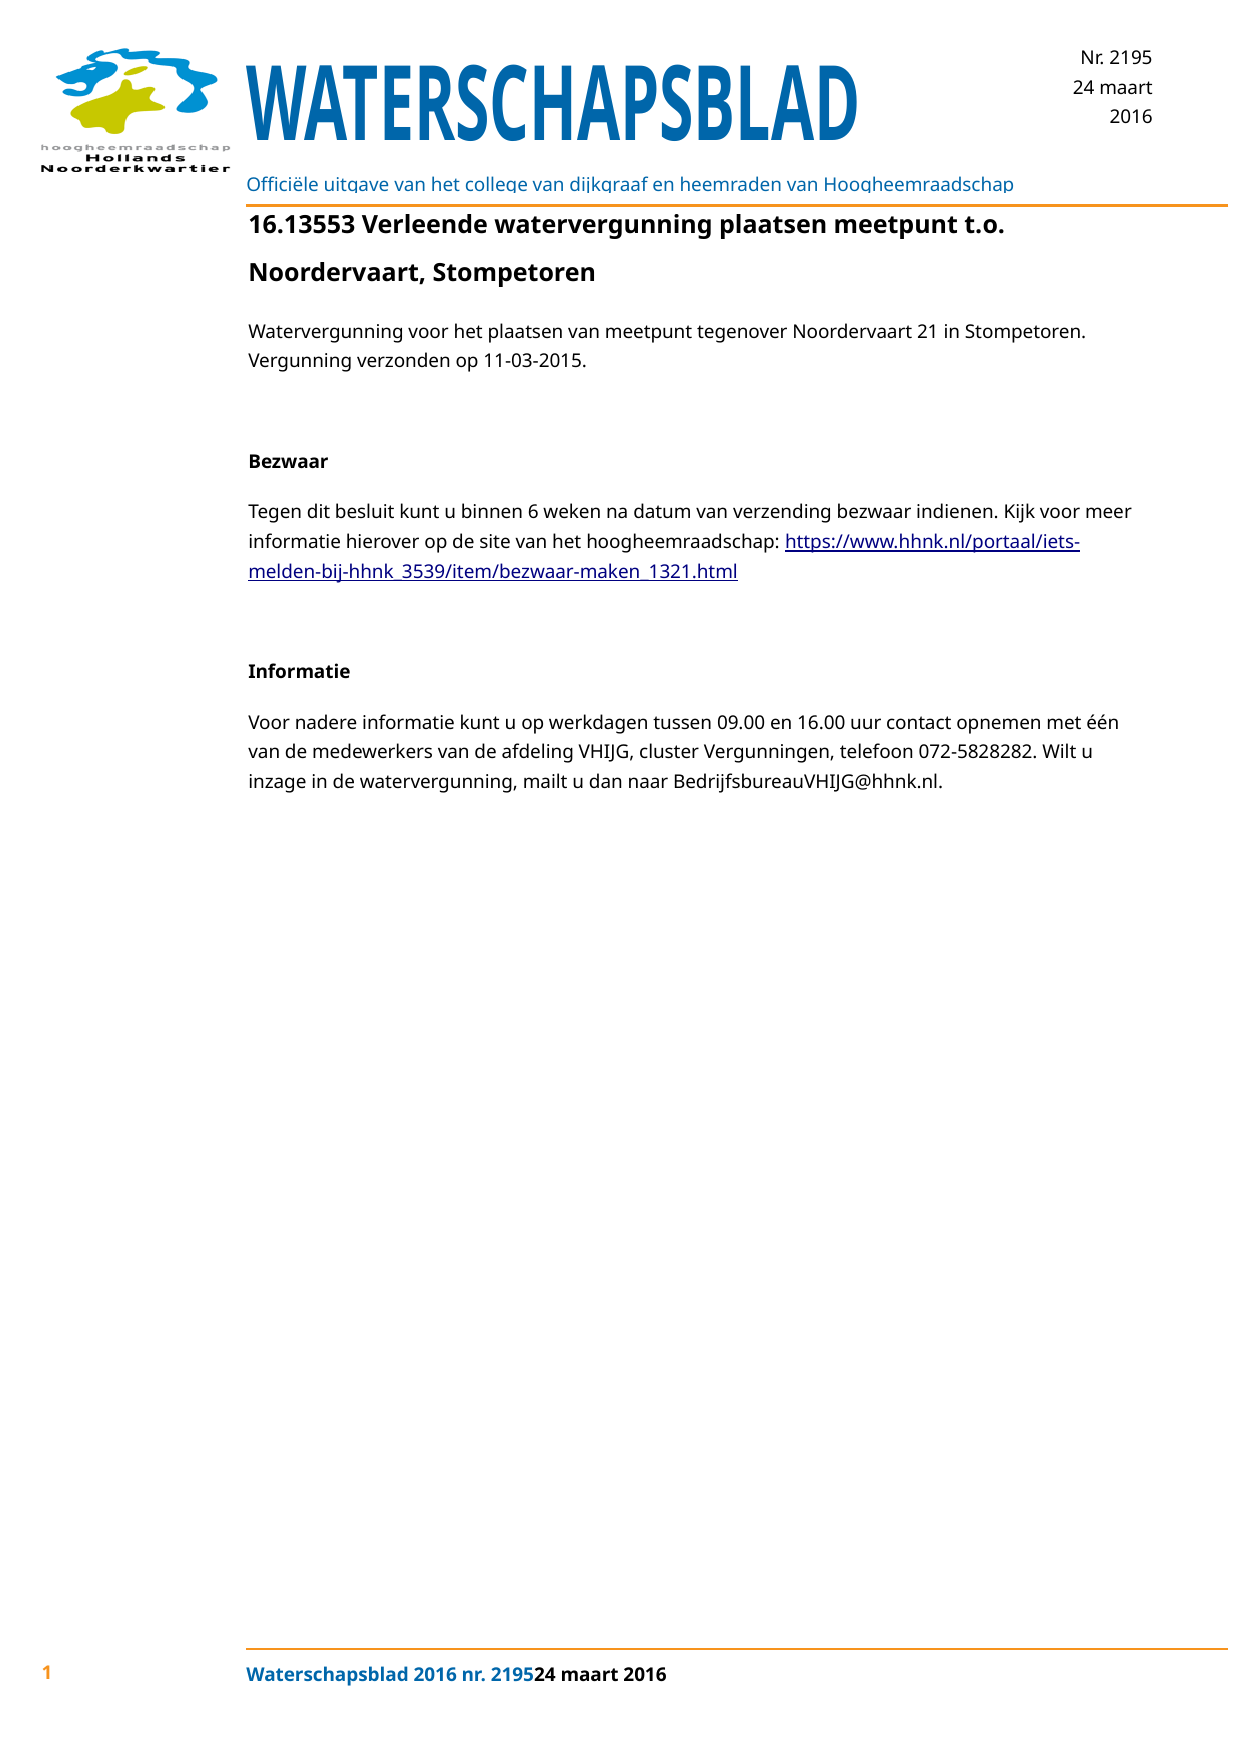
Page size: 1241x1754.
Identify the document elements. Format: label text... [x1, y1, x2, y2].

text Informatie [248, 659, 1152, 684]
text Voor nadere informatie kunt u op werkdagen tussen 09.00 en 16.00 uur contact opnemen met één van de medewerkers van de afdeling VHIJG, cluster Vergunningen, telefoon 072-5828282. Wilt u inzage in de watervergunning, mailt u dan naar BedrijfsbureauVHIJG@hhnk.nl. [248, 709, 1152, 794]
picture [41, 47, 231, 172]
text Tegen dit besluit kunt u binnen 6 weken na datum van verzending bezwaar indienen. Kijk voor meer informatie hierover op de site van het hoogheemraadschap: https://www.hhnk.nl/portaal/iets-melden-bij-hhnk_3539/item/bezwaar-maken_1321.html [248, 499, 1152, 584]
text 16.13553 Verleende watervergunning plaatsen meetpunt t.o. Noordervaart, Stompetoren [248, 207, 1152, 288]
text Watervergunning voor het plaatsen van meetpunt tegenover Noordervaart 21 in Stompetoren. Vergunning verzonden op 11-03-2015. [248, 318, 1152, 373]
text Bezwaar [248, 448, 1152, 474]
